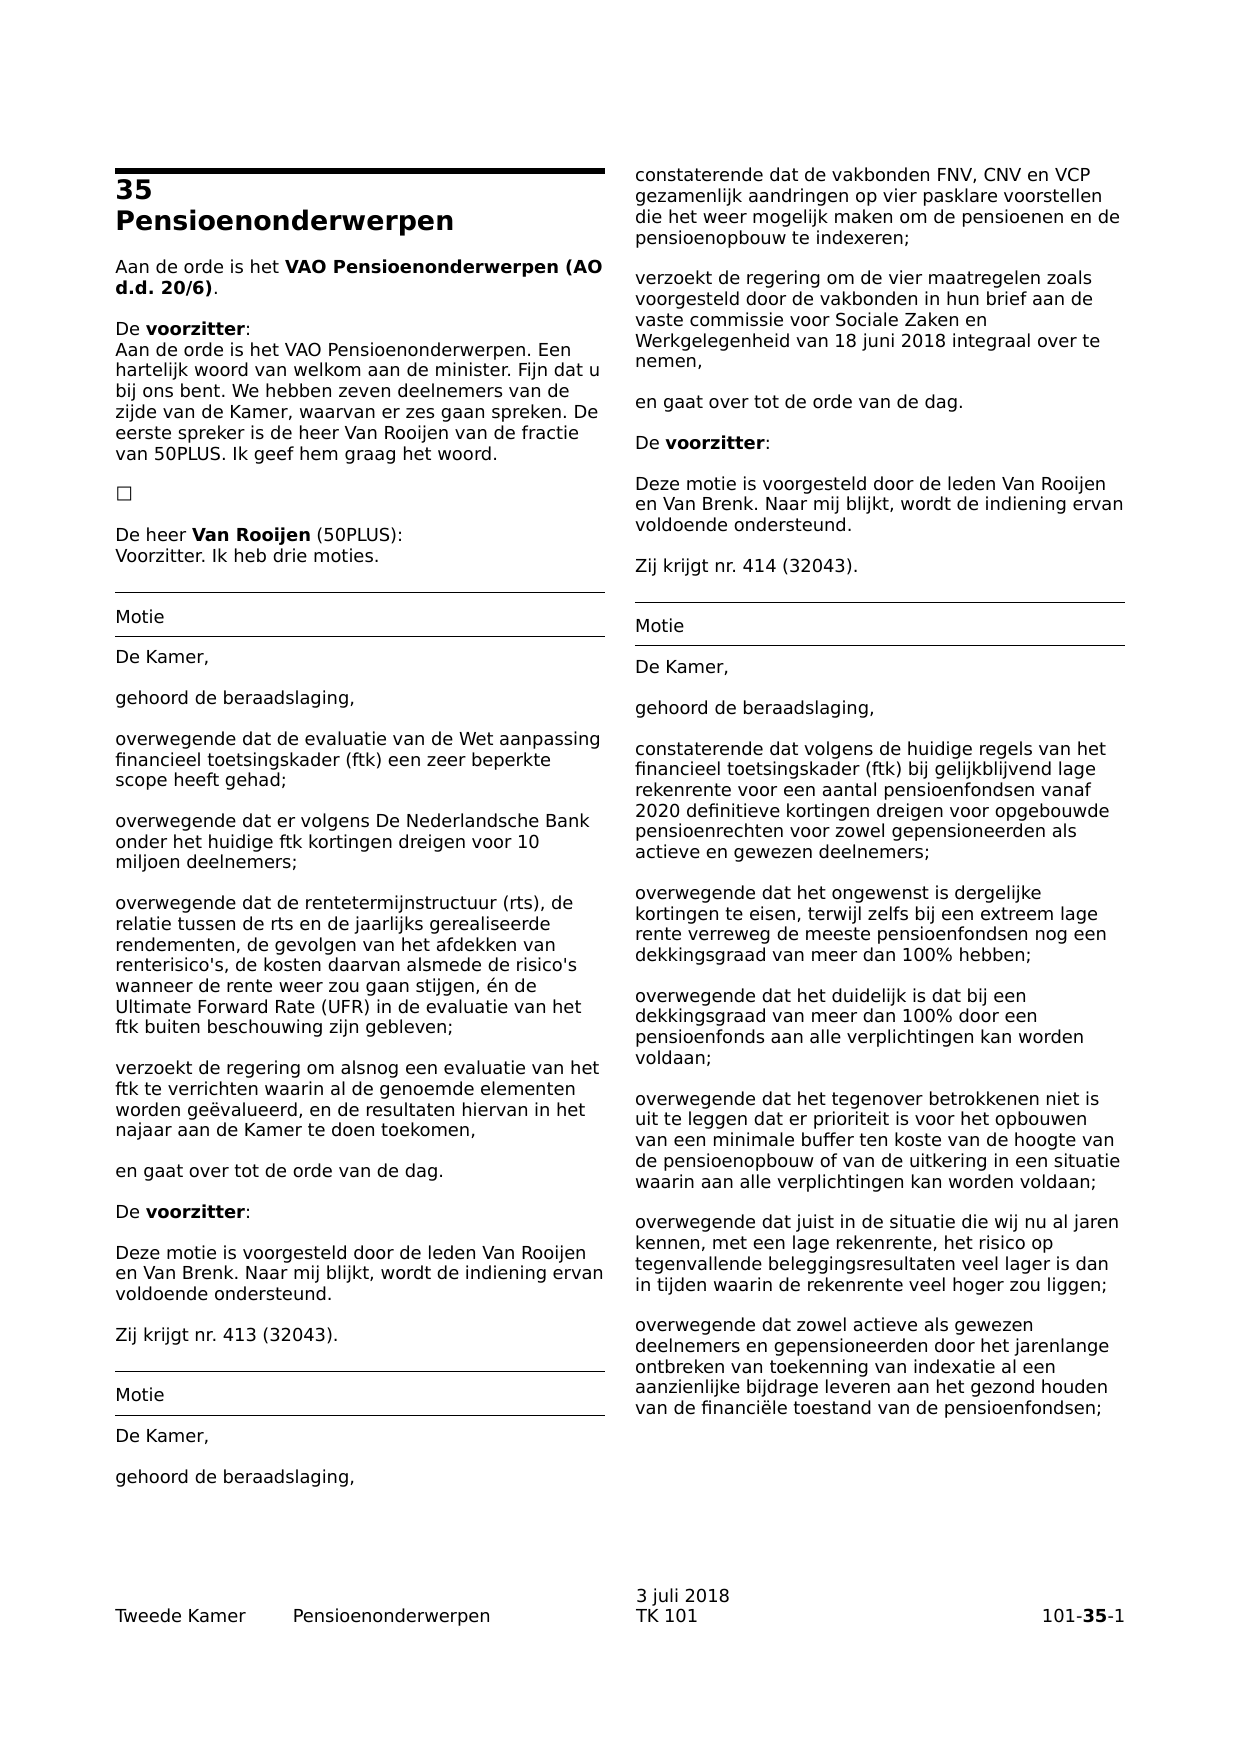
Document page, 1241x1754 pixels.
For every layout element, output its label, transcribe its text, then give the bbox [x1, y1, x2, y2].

text De Kamer, [635, 657, 1125, 678]
text overwegende dat het tegenover betrokkenen niet is uit te leggen dat er prioriteit is voor het opbouwen van een minimale buffer ten koste van de hoogte van de pensioenopbouw of van de uitkering in een situatie waarin aan alle verplichtingen kan worden voldaan; [635, 1088, 1125, 1192]
text overwegende dat er volgens De Nederlandsche Bank onder het huidige ftk kortingen dreigen voor 10 miljoen deelnemers; [115, 811, 605, 873]
text De voorzitter: [115, 1202, 605, 1222]
text en gaat over tot de orde van de dag. [635, 392, 1125, 413]
text verzoekt de regering om alsnog een evaluatie van het ftk te verrichten waarin al de genoemde elementen worden geëvalueerd, en de resultaten hiervan in het najaar aan de Kamer te doen toekomen, [115, 1058, 605, 1141]
text gehoord de beraadslaging, [635, 698, 1125, 718]
text gehoord de beraadslaging, [115, 688, 605, 709]
text Deze motie is voorgesteld door de leden Van Rooijen en Van Brenk. Naar mij blijkt, wordt de indiening ervan voldoende ondersteund. [115, 1242, 605, 1305]
text overwegende dat het duidelijk is dat bij een dekkingsgraad van meer dan 100% door een pensioenfonds aan alle verplichtingen kan worden voldaan; [635, 986, 1125, 1068]
text constaterende dat volgens de huidige regels van het financieel toetsingskader (ftk) bij gelijkblijvend lage rekenrente voor een aantal pensioenfondsen vanaf 2020 definitieve kortingen dreigen voor opgebouwde pensioenrechten voor zowel gepensioneerden als actieve en gewezen deelnemers; [635, 738, 1125, 863]
text overwegende dat de rentetermijnstructuur (rts), de relatie tussen de rts en de jaarlijks gerealiseerde rendementen, de gevolgen van het afdekken van renterisico's, de kosten daarvan alsmede de risico's wanneer de rente weer zou gaan stijgen, én de Ultimate Forward Rate (UFR) in de evaluatie van het ftk buiten beschouwing zijn gebleven; [115, 893, 605, 1038]
text Deze motie is voorgesteld door de leden Van Rooijen en Van Brenk. Naar mij blijkt, wordt de indiening ervan voldoende ondersteund. [635, 473, 1125, 536]
text ⬜ [115, 484, 605, 505]
text Motie [115, 606, 605, 627]
text verzoekt de regering om de vier maatregelen zoals voorgesteld door de vakbonden in hun brief aan de vaste commissie voor Sociale Zaken en Werkgelegenheid van 18 juni 2018 integraal over te nemen, [635, 268, 1125, 372]
title 35 Pensioenonderwerpen [115, 174, 605, 237]
text overwegende dat juist in de situatie die wij nu al jaren kennen, met een lage rekenrente, het risico op tegenvallende beleggingsresultaten veel lager is dan in tijden waarin de rekenrente veel hoger zou liggen; [635, 1212, 1125, 1295]
text Motie [115, 1385, 605, 1406]
text gehoord de beraadslaging, [115, 1467, 605, 1487]
text Aan de orde is het VAO Pensioenonderwerpen. Een hartelijk woord van welkom aan de minister. Fijn dat u bij ons bent. We hebben zeven deelnemers van de zijde van de Kamer, waarvan er zes gaan spreken. De eerste spreker is de heer Van Rooijen van de fractie van 50PLUS. Ik geef hem graag het woord. [115, 339, 605, 464]
text en gaat over tot de orde van de dag. [115, 1161, 605, 1182]
text Zij krijgt nr. 413 (32043). [115, 1325, 605, 1345]
text Voorzitter. Ik heb drie moties. [115, 546, 605, 567]
text De heer Van Rooijen (50PLUS): [115, 525, 605, 546]
text overwegende dat zowel actieve als gewezen deelnemers en gepensioneerden door het jarenlange ontbreken van toekenning van indexatie al een aanzienlijke bijdrage leveren aan het gezond houden van de financiële toestand van de pensioenfondsen; [635, 1315, 1125, 1419]
text overwegende dat het ongewenst is dergelijke kortingen te eisen, terwijl zelfs bij een extreem lage rente verreweg de meeste pensioenfondsen nog een dekkingsgraad van meer dan 100% hebben; [635, 883, 1125, 966]
text De voorzitter: [635, 433, 1125, 453]
text Zij krijgt nr. 414 (32043). [635, 556, 1125, 576]
text constaterende dat de vakbonden FNV, CNV en VCP gezamenlijk aandringen op vier pasklare voorstellen die het weer mogelijk maken om de pensioenen en de pensioenopbouw te indexeren; [635, 165, 1125, 248]
text De voorzitter: [115, 318, 605, 339]
text De Kamer, [115, 647, 605, 668]
text De Kamer, [115, 1426, 605, 1447]
text overwegende dat de evaluatie van de Wet aanpassing financieel toetsingskader (ftk) een zeer beperkte scope heeft gehad; [115, 729, 605, 791]
text Motie [635, 616, 1125, 637]
text Aan de orde is het VAO Pensioenonderwerpen (AO d.d. 20/6). [115, 257, 605, 298]
